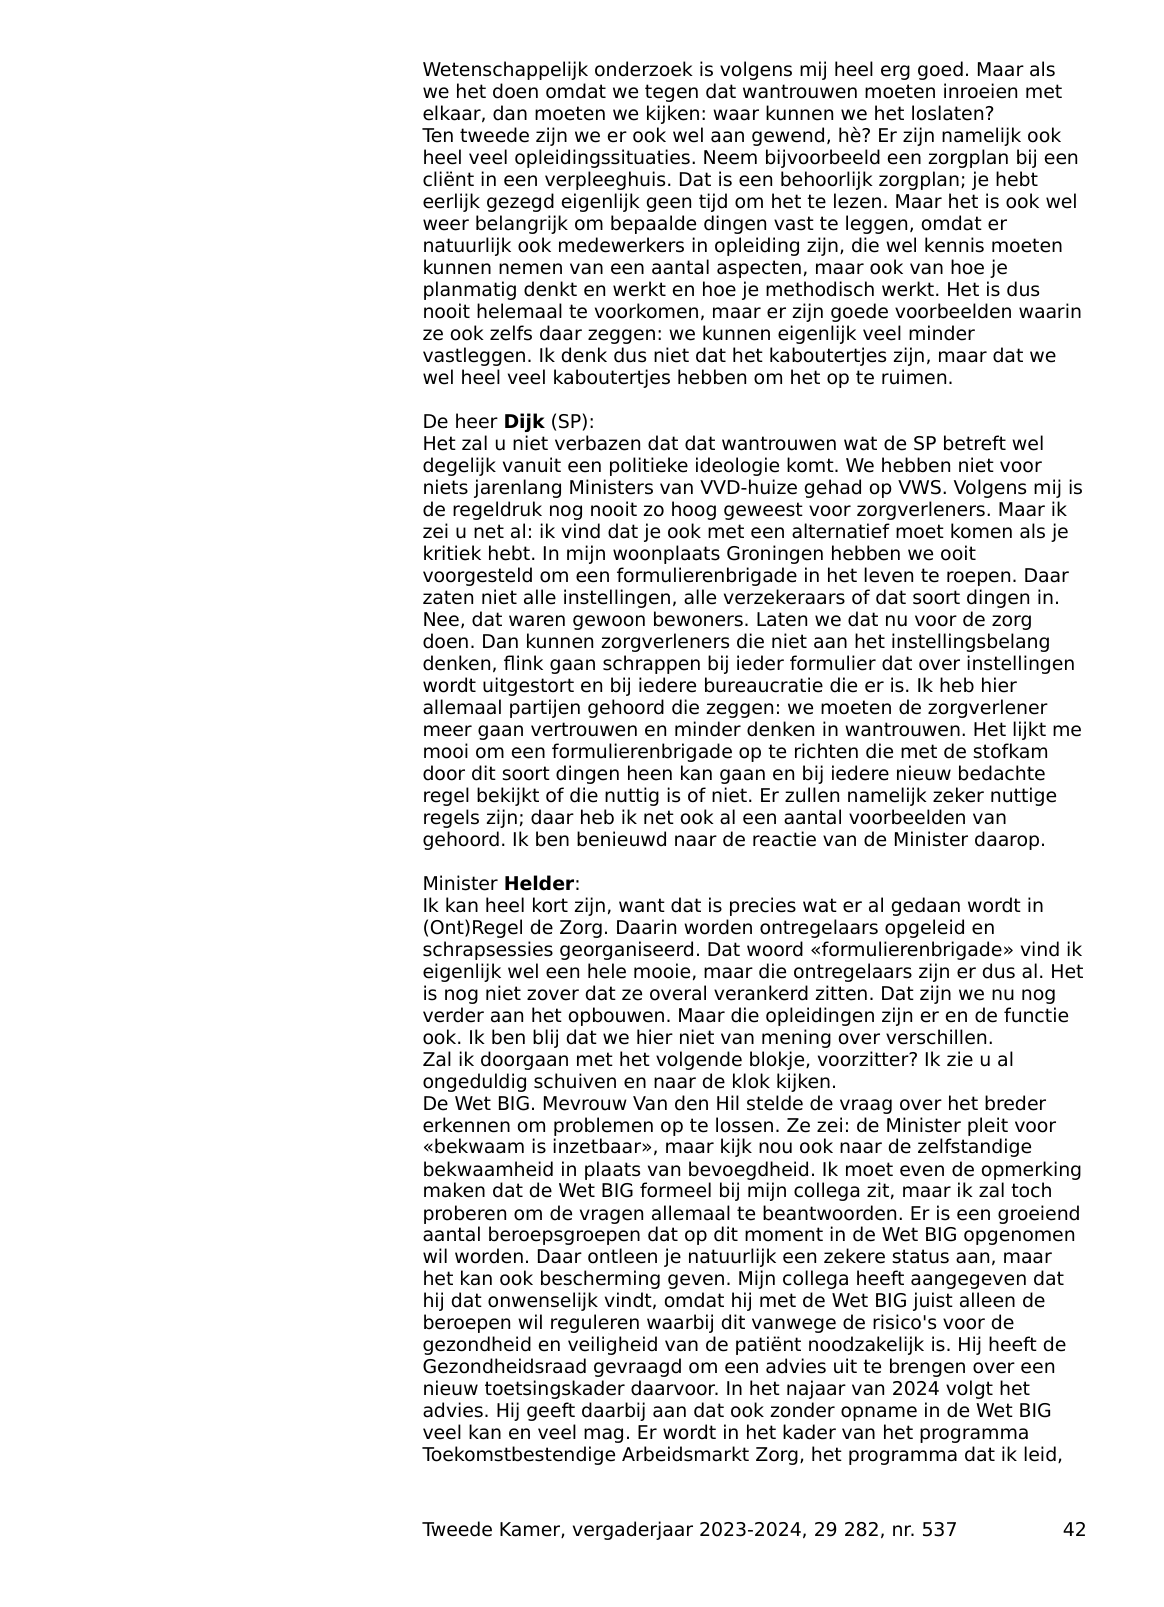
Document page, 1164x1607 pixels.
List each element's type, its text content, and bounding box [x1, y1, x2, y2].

text De heer Dijk (SP): [422, 411, 1087, 433]
text Het zal u niet verbazen dat dat wantrouwen wat de SP betreft wel degelijk vanuit een politieke ideologie komt. We hebben niet voor niets jarenlang Ministers van VVD-huize gehad op VWS. Volgens mij is de regeldruk nog nooit zo hoog geweest voor zorgverleners. Maar ik zei u net al: ik vind dat je ook met een alternatief moet komen als je kritiek hebt. In mijn woonplaats Groningen hebben we ooit voorgesteld om een formulierenbrigade in het leven te roepen. Daar zaten niet alle instellingen, alle verzekeraars of dat soort dingen in. Nee, dat waren gewoon bewoners. Laten we dat nu voor de zorg doen. Dan kunnen zorgverleners die niet aan het instellingsbelang denken, flink gaan schrappen bij ieder formulier dat over instellingen wordt uitgestort en bij iedere bureaucratie die er is. Ik heb hier allemaal partijen gehoord die zeggen: we moeten de zorgverlener meer gaan vertrouwen en minder denken in wantrouwen. Het lijkt me mooi om een formulierenbrigade op te richten die met de stofkam door dit soort dingen heen kan gaan en bij iedere nieuw bedachte regel bekijkt of die nuttig is of niet. Er zullen namelijk zeker nuttige regels zijn; daar heb ik net ook al een aantal voorbeelden van gehoord. Ik ben benieuwd naar de reactie van de Minister daarop. [422, 433, 1087, 851]
text De Wet BIG. Mevrouw Van den Hil stelde de vraag over het breder erkennen om problemen op te lossen. Ze zei: de Minister pleit voor «bekwaam is inzetbaar», maar kijk nou ook naar de zelfstandige bekwaamheid in plaats van bevoegdheid. Ik moet even de opmerking maken dat de Wet BIG formeel bij mijn collega zit, maar ik zal toch proberen om de vragen allemaal te beantwoorden. Er is een groeiend aantal beroepsgroepen dat op dit moment in de Wet BIG opgenomen wil worden. Daar ontleen je natuurlijk een zekere status aan, maar het kan ook bescherming geven. Mijn collega heeft aangegeven dat hij dat onwenselijk vindt, omdat hij met de Wet BIG juist alleen de beroepen wil reguleren waarbij dit vanwege de risico's voor de gezondheid en veiligheid van de patiënt noodzakelijk is. Hij heeft de Gezondheidsraad gevraagd om een advies uit te brengen over een nieuw toetsingskader daarvoor. In het najaar van 2024 volgt het advies. Hij geeft daarbij aan dat ook zonder opname in de Wet BIG veel kan en veel mag. Er wordt in het kader van het programma Toekomstbestendige Arbeidsmarkt Zorg, het programma dat ik leid, [422, 1092, 1087, 1466]
text Zal ik doorgaan met het volgende blokje, voorzitter? Ik zie u al ongeduldig schuiven en naar de klok kijken. [422, 1048, 1087, 1092]
text Ten tweede zijn we er ook wel aan gewend, hè? Er zijn namelijk ook heel veel opleidingssituaties. Neem bijvoorbeeld een zorgplan bij een cliënt in een verpleeghuis. Dat is een behoorlijk zorgplan; je hebt eerlijk gezegd eigenlijk geen tijd om het te lezen. Maar het is ook wel weer belangrijk om bepaalde dingen vast te leggen, omdat er natuurlijk ook medewerkers in opleiding zijn, die wel kennis moeten kunnen nemen van een aantal aspecten, maar ook van hoe je planmatig denkt en werkt en hoe je methodisch werkt. Het is dus nooit helemaal te voorkomen, maar er zijn goede voorbeelden waarin ze ook zelfs daar zeggen: we kunnen eigenlijk veel minder vastleggen. Ik denk dus niet dat het kaboutertjes zijn, maar dat we wel heel veel kaboutertjes hebben om het op te ruimen. [422, 125, 1087, 389]
text Wetenschappelijk onderzoek is volgens mij heel erg goed. Maar als we het doen omdat we tegen dat wantrouwen moeten inroeien met elkaar, dan moeten we kijken: waar kunnen we het loslaten? [422, 59, 1087, 125]
text Minister Helder: [422, 873, 1087, 895]
text Ik kan heel kort zijn, want dat is precies wat er al gedaan wordt in (Ont)Regel de Zorg. Daarin worden ontregelaars opgeleid en schrapsessies georganiseerd. Dat woord «formulierenbrigade» vind ik eigenlijk wel een hele mooie, maar die ontregelaars zijn er dus al. Het is nog niet zover dat ze overal verankerd zitten. Dat zijn we nu nog verder aan het opbouwen. Maar die opleidingen zijn er en de functie ook. Ik ben blij dat we hier niet van mening over verschillen. [422, 895, 1087, 1048]
